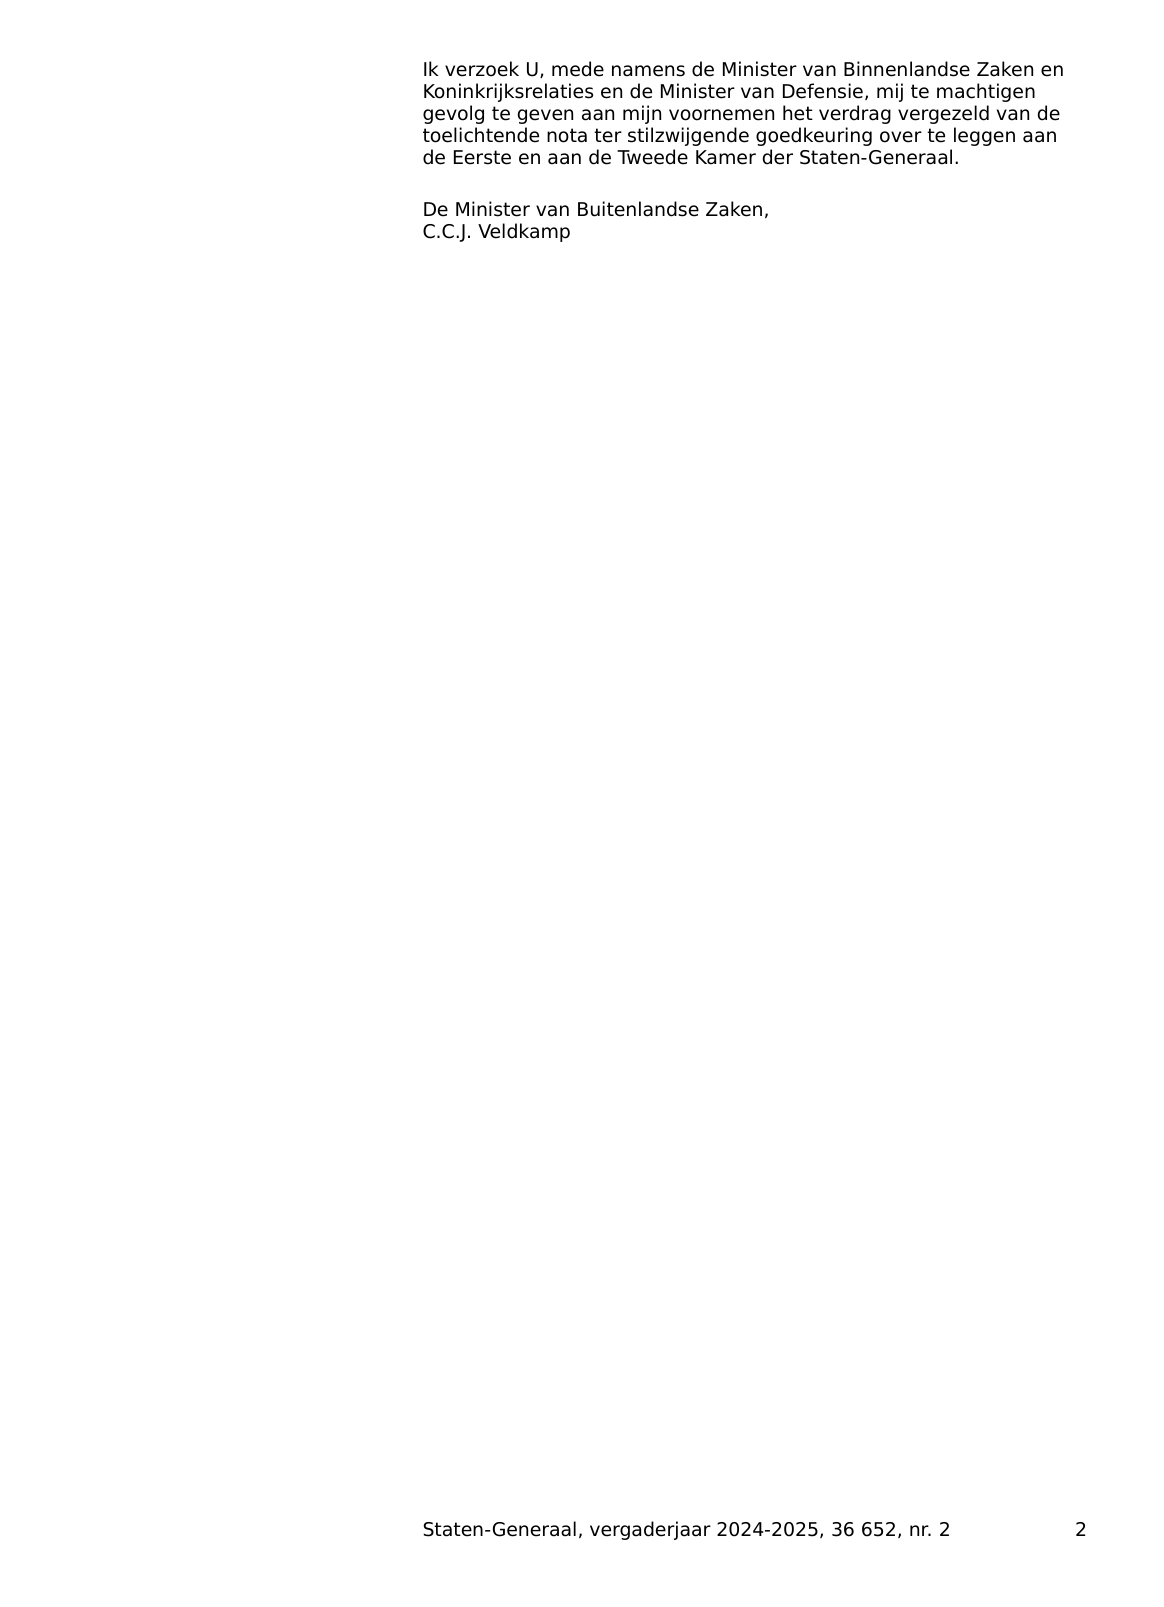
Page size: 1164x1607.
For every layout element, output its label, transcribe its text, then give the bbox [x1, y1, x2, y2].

text De Minister van Buitenlandse Zaken, C.C.J. Veldkamp [422, 199, 1087, 243]
text Ik verzoek U, mede namens de Minister van Binnenlandse Zaken en Koninkrijksrelaties en de Minister van Defensie, mij te machtigen gevolg te geven aan mijn voornemen het verdrag vergezeld van de toelichtende nota ter stilzwijgende goedkeuring over te leggen aan de Eerste en aan de Tweede Kamer der Staten-Generaal. [422, 59, 1087, 169]
